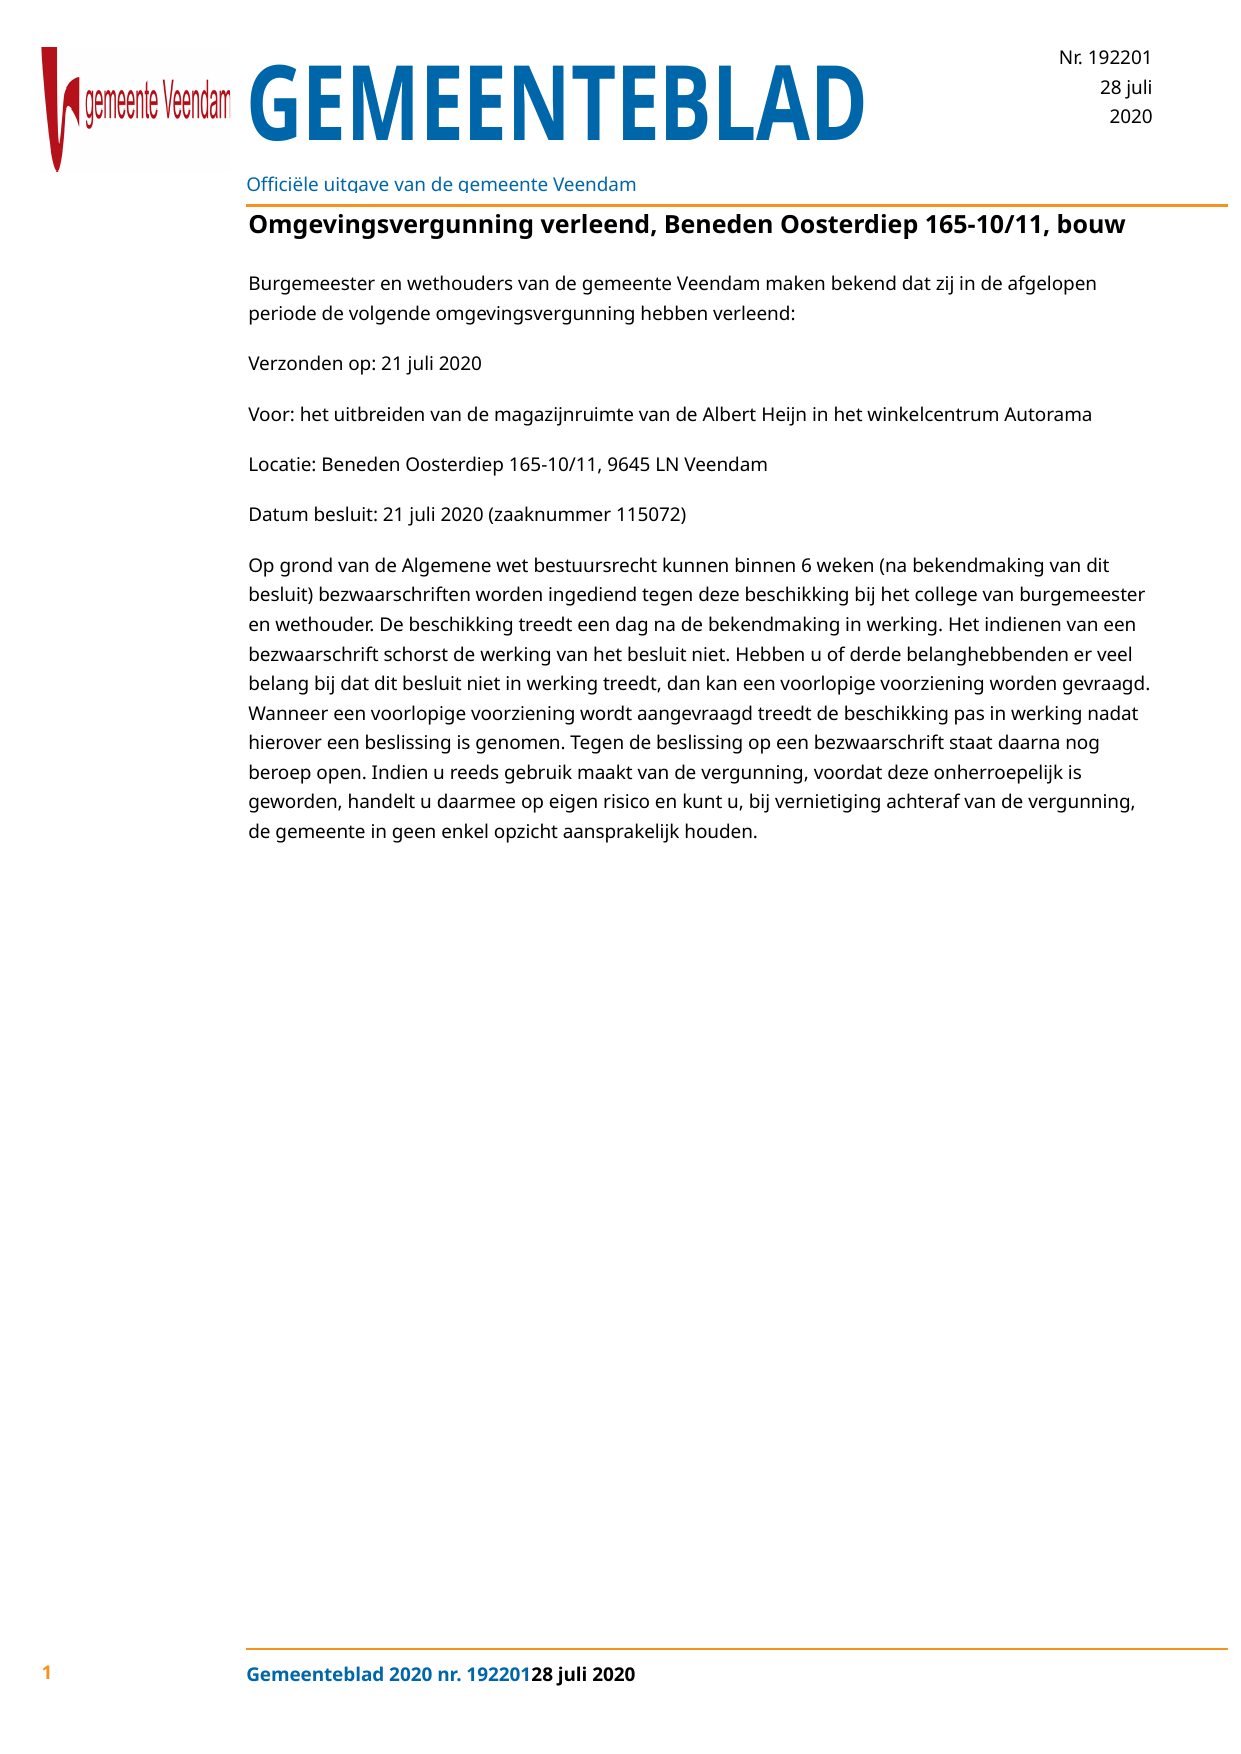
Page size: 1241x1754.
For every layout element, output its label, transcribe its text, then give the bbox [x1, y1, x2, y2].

text Omgevingsvergunning verleend, Beneden Oosterdiep 165-10/11, bouw [248, 207, 1152, 241]
text Op grond van de Algemene wet bestuursrecht kunnen binnen 6 weken (na bekendmaking van dit besluit) bezwaarschriften worden ingediend tegen deze beschikking bij het college van burgemeester en wethouder. De beschikking treedt een dag na de bekendmaking in werking. Het indienen van een bezwaarschrift schorst de werking van het besluit niet. Hebben u of derde belanghebbenden er veel belang bij dat dit besluit niet in werking treedt, dan kan een voorlopige voorziening worden gevraagd. Wanneer een voorlopige voorziening wordt aangevraagd treedt de beschikking pas in werking nadat hierover een beslissing is genomen. Tegen de beslissing op een bezwaarschrift staat daarna nog beroep open. Indien u reeds gebruik maakt van de vergunning, voordat deze onherroepelijk is geworden, handelt u daarmee op eigen risico en kunt u, bij vernietiging achteraf van de vergunning, de gemeente in geen enkel opzicht aansprakelijk houden. [248, 552, 1152, 844]
text Voor: het uitbreiden van de magazijnruimte van de Albert Heijn in het winkelcentrum Autorama [248, 401, 1152, 426]
text Locatie: Beneden Oosterdiep 165-10/11, 9645 LN Veendam [248, 451, 1152, 477]
text Datum besluit: 21 juli 2020 (zaaknummer 115072) [248, 502, 1152, 527]
text Verzonden op: 21 juli 2020 [248, 350, 1152, 376]
picture [41, 47, 231, 172]
text Burgemeester en wethouders van de gemeente Veendam maken bekend dat zij in de afgelopen periode de volgende omgevingsvergunning hebben verleend: [248, 270, 1152, 326]
